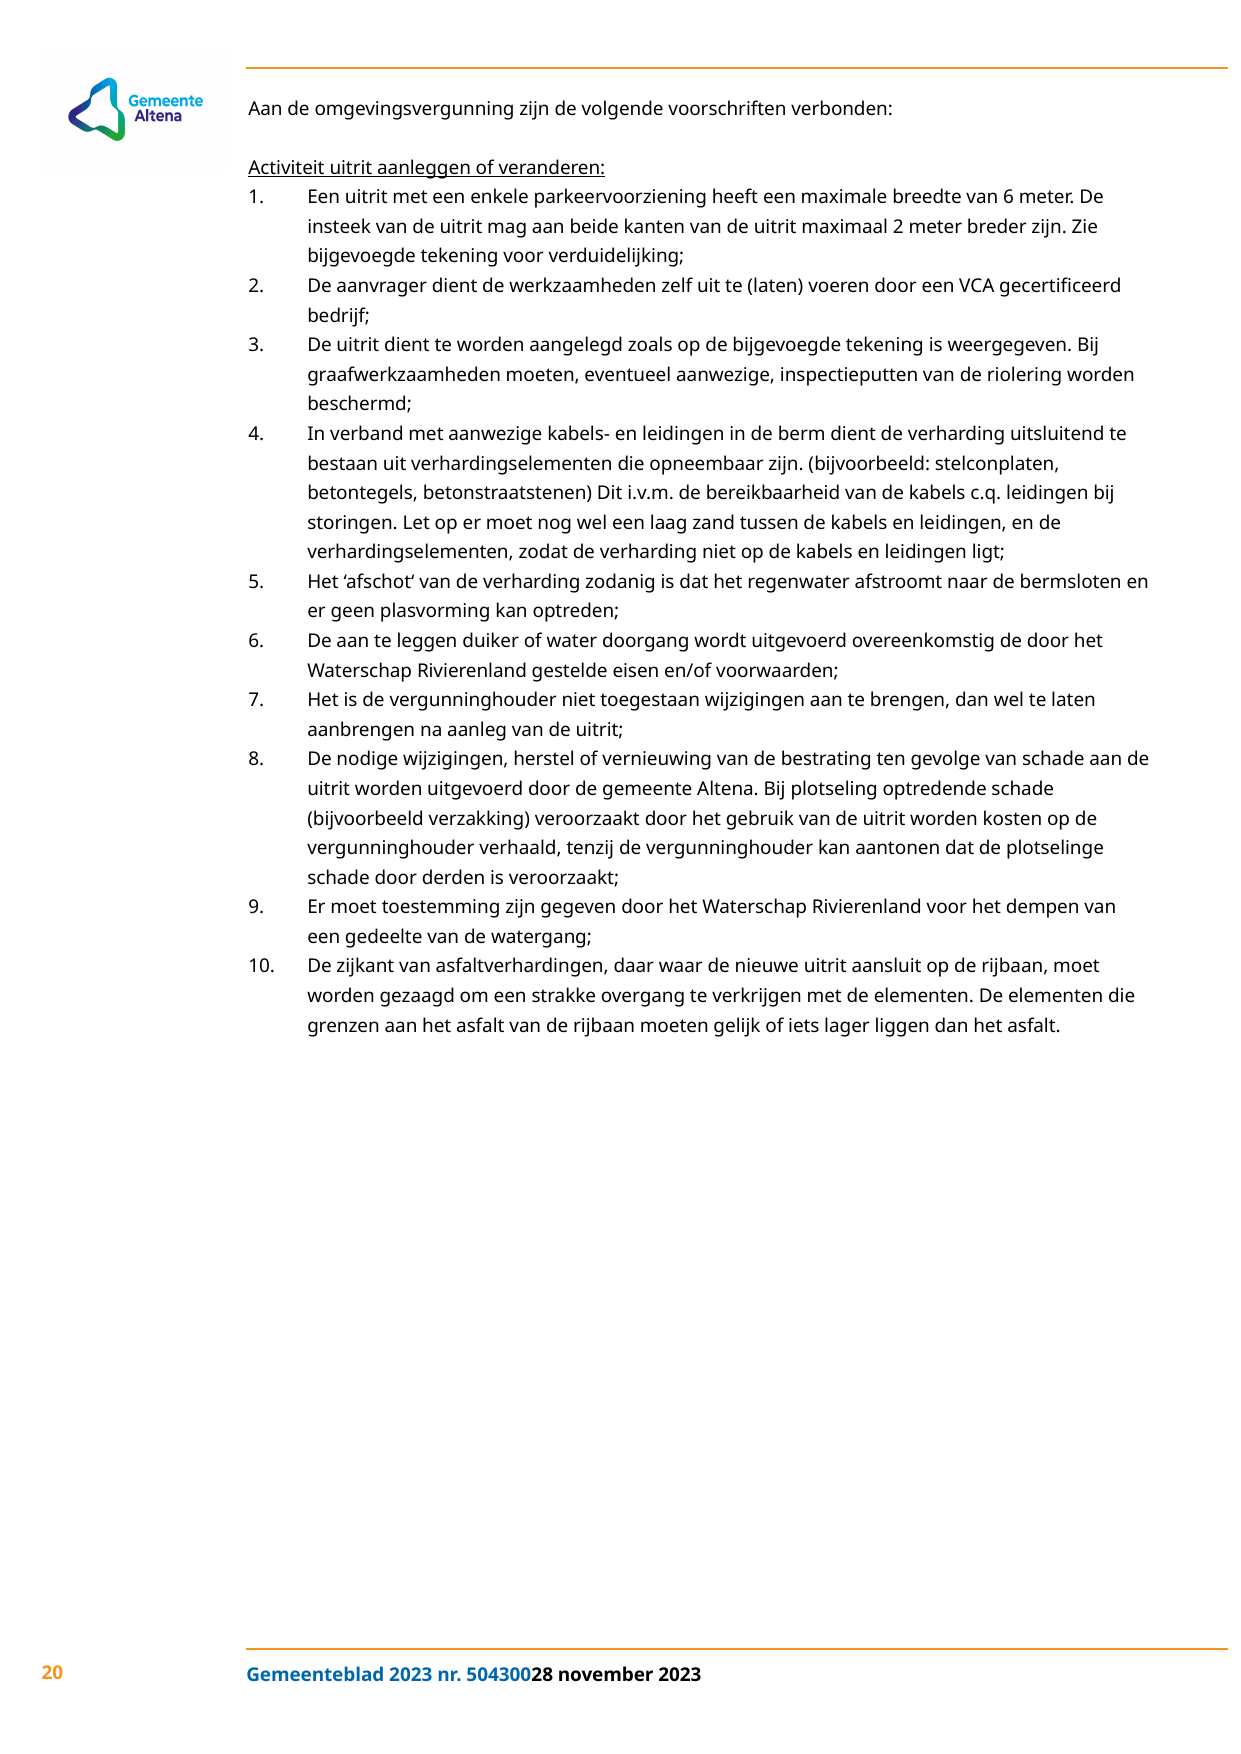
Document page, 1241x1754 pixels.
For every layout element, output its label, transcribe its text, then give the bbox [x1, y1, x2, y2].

picture [41, 47, 231, 172]
list Een uitrit met een enkele parkeervoorziening heeft een maximale breedte van 6 meter. De insteek van de uitrit mag aan beide kanten van de uitrit maximaal 2 meter breder zijn. Zie bijgevoegde tekening voor verduidelijking; [248, 183, 1152, 268]
list De aan te leggen duiker of water doorgang wordt uitgevoerd overeenkomstig de door het Waterschap Rivierenland gestelde eisen en/of voorwaarden; [248, 627, 1152, 683]
list Het is de vergunninghouder niet toegestaan wijzigingen aan te brengen, dan wel te laten aanbrengen na aanleg van de uitrit; [248, 686, 1152, 742]
list De uitrit dient te worden aangelegd zoals op de bijgevoegde tekening is weergegeven. Bij graafwerkzaamheden moeten, eventueel aanwezige, inspectieputten van de riolering worden beschermd; [248, 331, 1152, 416]
list In verband met aanwezige kabels- en leidingen in de berm dient de verharding uitsluitend te bestaan uit verhardingselementen die opneembaar zijn. (bijvoorbeeld: stelconplaten, betontegels, betonstraatstenen) Dit i.v.m. de bereikbaarheid van de kabels c.q. leidingen bij storingen. Let op er moet nog wel een laag zand tussen de kabels en leidingen, en de verhardingselementen, zodat de verharding niet op de kabels en leidingen ligt; [248, 420, 1152, 564]
list De aanvrager dient de werkzaamheden zelf uit te (laten) voeren door een VCA gecertificeerd bedrijf; [248, 272, 1152, 328]
list Het ‘afschot‘ van de verharding zodanig is dat het regenwater afstroomt naar de bermsloten en er geen plasvorming kan optreden; [248, 568, 1152, 623]
list De zijkant van asfaltverhardingen, daar waar de nieuwe uitrit aansluit op de rijbaan, moet worden gezaagd om een strakke overgang te verkrijgen met de elementen. De elementen die grenzen aan het asfalt van de rijbaan moeten gelijk of iets lager liggen dan het asfalt. [248, 953, 1152, 1038]
text Aan de omgevingsvergunning zijn de volgende voorschriften verbonden: [248, 95, 1152, 121]
text Activiteit uitrit aanleggen of veranderen: [248, 154, 1152, 180]
list Er moet toestemming zijn gegeven door het Waterschap Rivierenland voor het dempen van een gedeelte van de watergang; [248, 893, 1152, 949]
list De nodige wijzigingen, herstel of vernieuwing van de bestrating ten gevolge van schade aan de uitrit worden uitgevoerd door de gemeente Altena. Bij plotseling optredende schade (bijvoorbeeld verzakking) veroorzaakt door het gebruik van de uitrit worden kosten op de vergunninghouder verhaald, tenzij de vergunninghouder kan aantonen dat de plotselinge schade door derden is veroorzaakt; [248, 746, 1152, 890]
